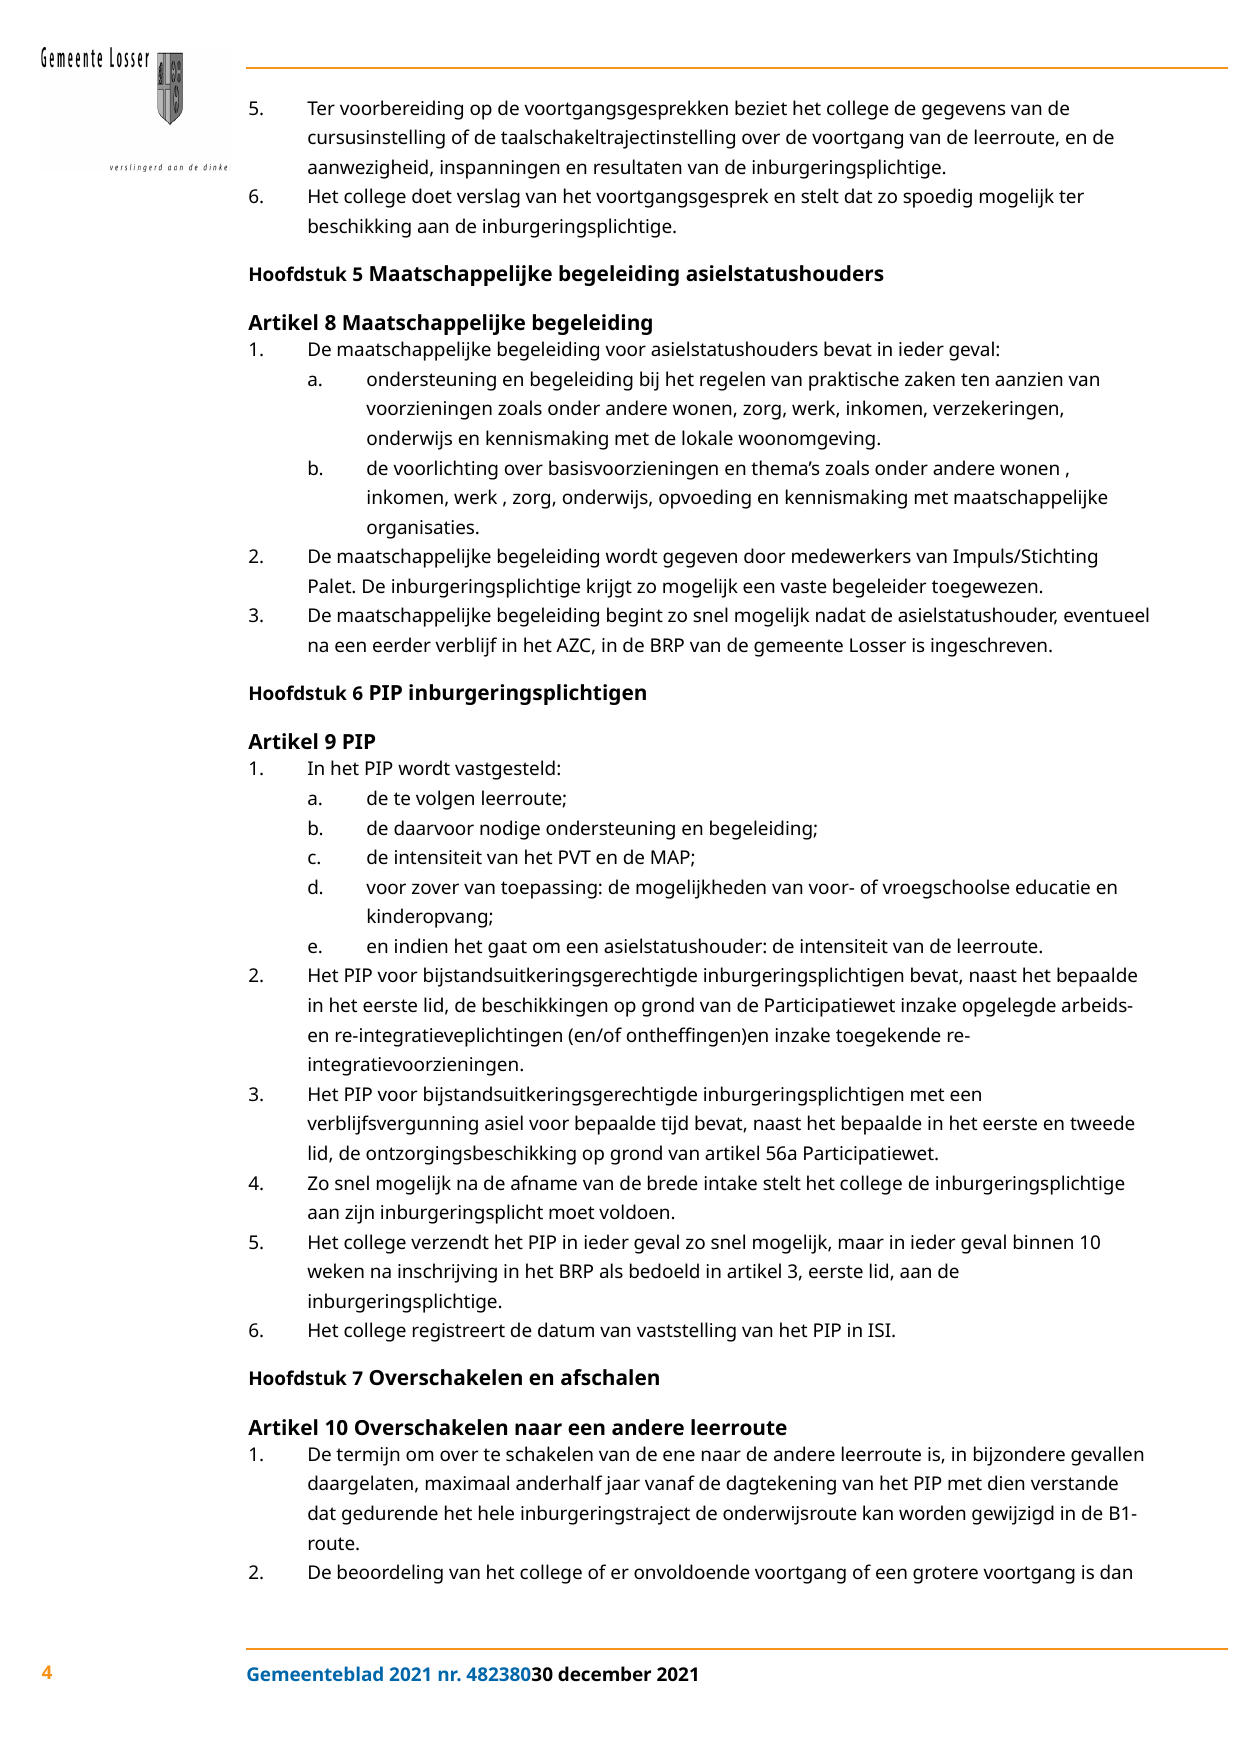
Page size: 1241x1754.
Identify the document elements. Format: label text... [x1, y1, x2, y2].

list Zo snel mogelijk na de afname van de brede intake stelt het college de inburgeringsplichtige aan zijn inburgeringsplicht moet voldoen. [248, 1170, 1152, 1225]
list Het college doet verslag van het voortgangsgesprek en stelt dat zo spoedig mogelijk ter beschikking aan de inburgeringsplichtige. [248, 183, 1152, 239]
list de te volgen leerroute; [307, 785, 1152, 811]
list de intensiteit van het PVT en de MAP; [307, 844, 1152, 870]
list en indien het gaat om een asielstatushouder: de intensiteit van de leerroute. [307, 933, 1152, 959]
list Het PIP voor bijstandsuitkeringsgerechtigde inburgeringsplichtigen met een verblijfsvergunning asiel voor bepaalde tijd bevat, naast het bepaalde in het eerste en tweede lid, de ontzorgingsbeschikking op grond van artikel 56a Participatiewet. [248, 1081, 1152, 1166]
list De maatschappelijke begeleiding begint zo snel mogelijk nadat de asielstatushouder, eventueel na een eerder verblijf in het AZC, in de BRP van de gemeente Losser is ingeschreven. [248, 603, 1152, 658]
list Ter voorbereiding op de voortgangsgesprekken beziet het college de gegevens van de cursusinstelling of de taalschakeltrajectinstelling over de voortgang van de leerroute, en de aanwezigheid, inspanningen en resultaten van de inburgeringsplichtige. [248, 95, 1152, 180]
list Het college verzendt het PIP in ieder geval zo snel mogelijk, maar in ieder geval binnen 10 weken na inschrijving in het BRP als bedoeld in artikel 3, eerste lid, aan de inburgeringsplichtige. [248, 1229, 1152, 1314]
list ondersteuning en begeleiding bij het regelen van praktische zaken ten aanzien van voorzieningen zoals onder andere wonen, zorg, werk, inkomen, verzekeringen, onderwijs en kennismaking met de lokale woonomgeving. [307, 366, 1152, 451]
list De termijn om over te schakelen van de ene naar de andere leerroute is, in bijzondere gevallen daargelaten, maximaal anderhalf jaar vanaf de dagtekening van het PIP met dien verstande dat gedurende het hele inburgeringstraject de onderwijsroute kan worden gewijzigd in de B1-route. [248, 1441, 1152, 1556]
text Artikel 9 PIP [248, 727, 1152, 756]
list In het PIP wordt vastgesteld: [248, 756, 1152, 781]
text Hoofdstuk 7 Overschakelen en afschalen [248, 1363, 1152, 1392]
list De maatschappelijke begeleiding voor asielstatushouders bevat in ieder geval: [248, 336, 1152, 362]
list De maatschappelijke begeleiding wordt gegeven door medewerkers van Impuls/Stichting Palet. De inburgeringsplichtige krijgt zo mogelijk een vaste begeleider toegewezen. [248, 543, 1152, 599]
text Hoofdstuk 5 Maatschappelijke begeleiding asielstatushouders [248, 259, 1152, 287]
list de voorlichting over basisvoorzieningen en thema’s zoals onder andere wonen , inkomen, werk , zorg, onderwijs, opvoeding en kennismaking met maatschappelijke organisaties. [307, 455, 1152, 540]
list De beoordeling van het college of er onvoldoende voortgang of een grotere voortgang is dan [248, 1559, 1152, 1585]
list de daarvoor nodige ondersteuning en begeleiding; [307, 815, 1152, 841]
list Het college registreert de datum van vaststelling van het PIP in ISI. [248, 1318, 1152, 1343]
text Artikel 10 Overschakelen naar een andere leerroute [248, 1413, 1152, 1441]
list voor zover van toepassing: de mogelijkheden van voor- of vroegschoolse educatie en kinderopvang; [307, 874, 1152, 929]
picture [41, 47, 231, 172]
text Hoofdstuk 6 PIP inburgeringsplichtigen [248, 678, 1152, 706]
list Het PIP voor bijstandsuitkeringsgerechtigde inburgeringsplichtigen bevat, naast het bepaalde in het eerste lid, de beschikkingen op grond van de Participatiewet inzake opgelegde arbeids- en re-integratieveplichtingen (en/of ontheffingen)en inzake toegekende re-integratievoorzieningen. [248, 963, 1152, 1077]
text Artikel 8 Maatschappelijke begeleiding [248, 308, 1152, 336]
